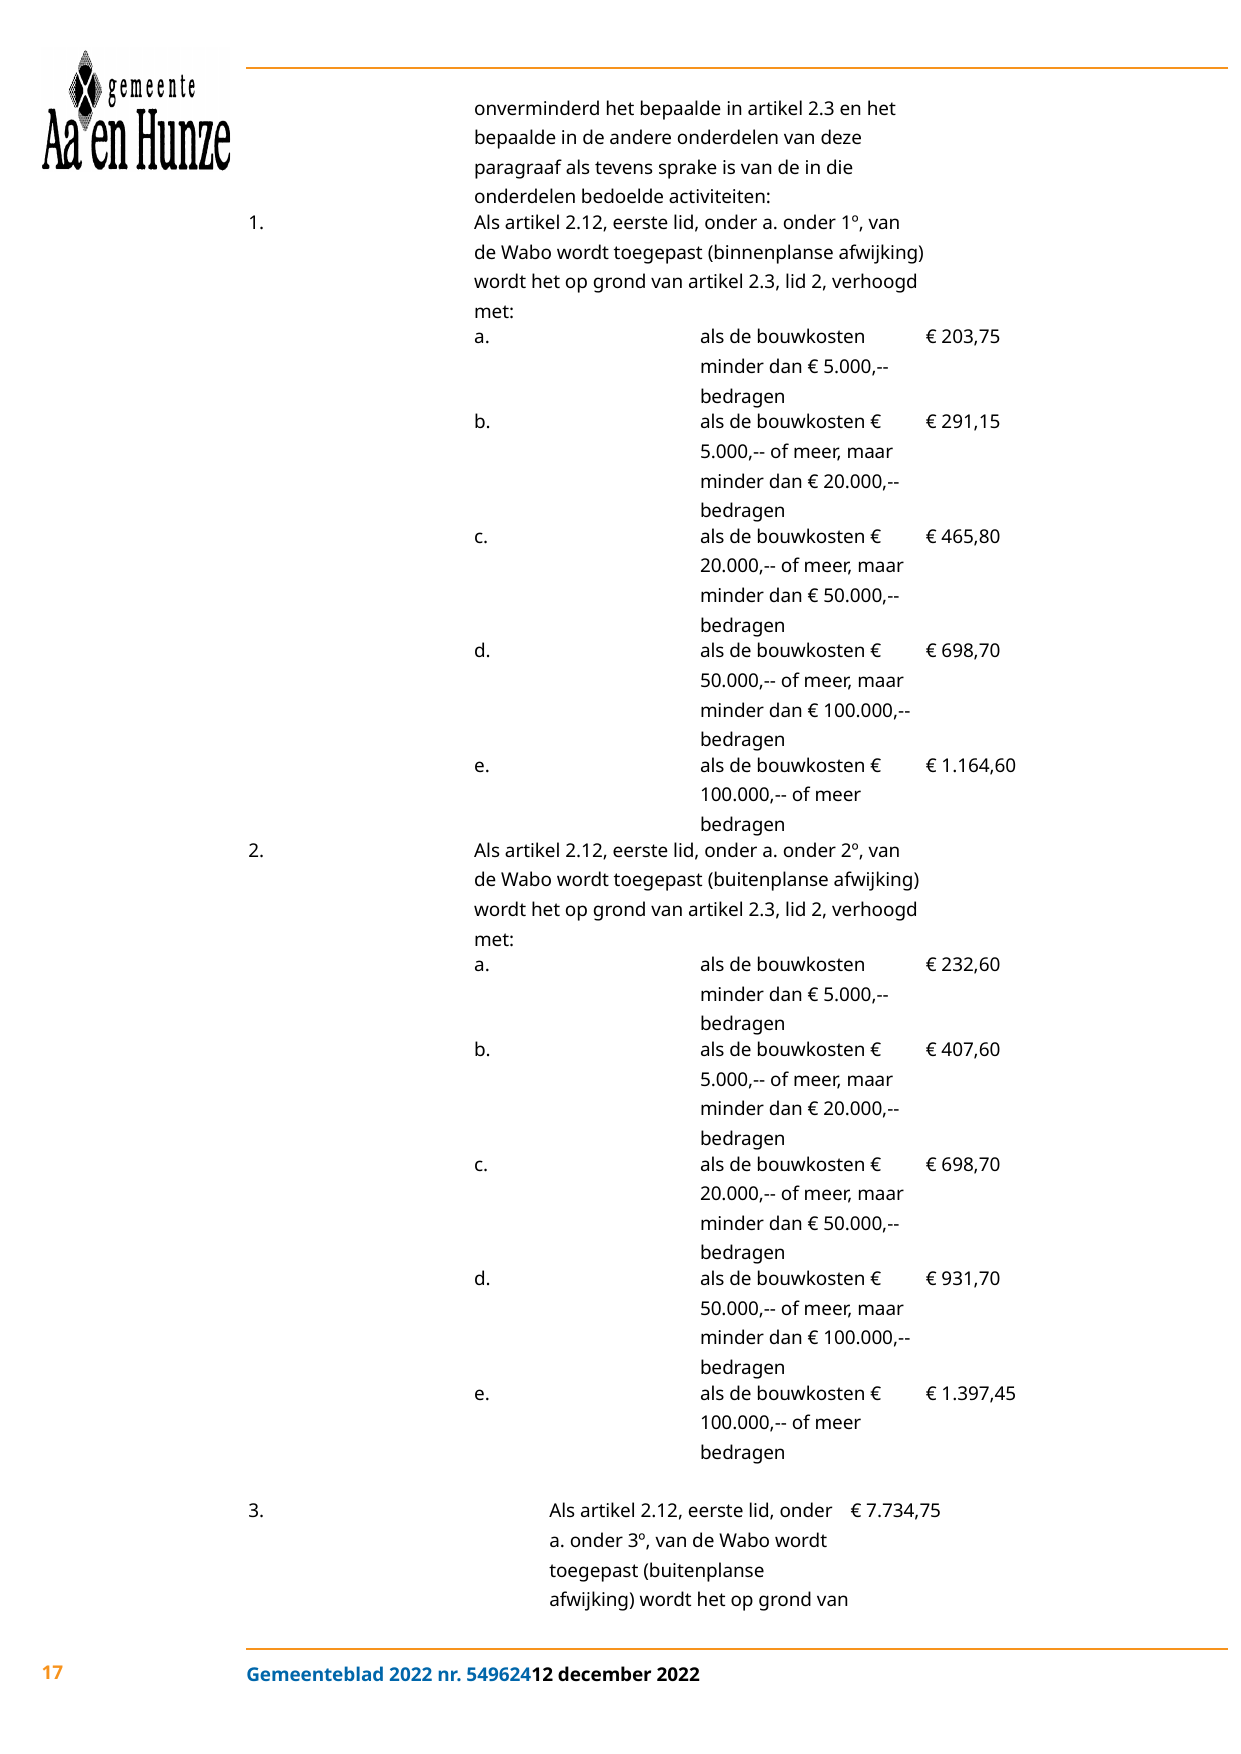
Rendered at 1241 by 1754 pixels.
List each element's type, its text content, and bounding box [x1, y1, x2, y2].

table_cell [248, 1151, 474, 1265]
table_cell als de bouwkosten € 20.000,-- of meer, maar minder dan € 50.000,-- bedragen [700, 523, 926, 638]
table_cell als de bouwkosten € 50.000,-- of meer, maar minder dan € 100.000,-- bedragen [700, 638, 926, 752]
table_cell [248, 1265, 474, 1380]
table_cell als de bouwkosten € 20.000,-- of meer, maar minder dan € 50.000,-- bedragen [700, 1151, 926, 1265]
table_cell [248, 638, 474, 752]
table_cell d. [474, 638, 700, 752]
table_cell [926, 95, 1152, 209]
table_cell [248, 1036, 474, 1151]
table_header Als artikel 2.12, eerste lid, onder a. onder 3º, van de Wabo wordt toegepast (buitenplanse afwijking) wordt het op grond van [549, 1498, 850, 1612]
table_cell als de bouwkosten € 50.000,-- of meer, maar minder dan € 100.000,-- bedragen [700, 1265, 926, 1380]
table_cell [248, 951, 474, 1036]
table_cell € 1.397,45 [926, 1380, 1152, 1465]
table_cell als de bouwkosten € 5.000,-- of meer, maar minder dan € 20.000,-- bedragen [700, 1036, 926, 1151]
table_cell [248, 409, 474, 523]
table_cell e. [474, 1380, 700, 1465]
table_cell [248, 324, 474, 409]
table_cell c. [474, 1151, 700, 1265]
table_cell Als artikel 2.12, eerste lid, onder a. onder 2º, van de Wabo wordt toegepast (buitenplanse afwijking) wordt het op grond van artikel 2.3, lid 2, verhoogd met: [474, 837, 926, 951]
table_cell als de bouwkosten € 5.000,-- of meer, maar minder dan € 20.000,-- bedragen [700, 409, 926, 523]
table_cell € 698,70 [926, 638, 1152, 752]
table_cell [926, 837, 1152, 951]
table_cell 1. [248, 209, 474, 324]
table_cell c. [474, 523, 700, 638]
table_cell e. [474, 752, 700, 837]
table_cell b. [474, 1036, 700, 1151]
table_cell [248, 1380, 474, 1465]
table_cell 2. [248, 837, 474, 951]
table_cell d. [474, 1265, 700, 1380]
table_cell a. [474, 951, 700, 1036]
table_cell als de bouwkosten minder dan € 5.000,-- bedragen [700, 324, 926, 409]
table_cell € 232,60 [926, 951, 1152, 1036]
table_cell € 931,70 [926, 1265, 1152, 1380]
table_cell onverminderd het bepaalde in artikel 2.3 en het bepaalde in de andere onderdelen van deze paragraaf als tevens sprake is van de in die onderdelen bedoelde activiteiten: [474, 95, 926, 209]
table_cell [248, 752, 474, 837]
table_cell [926, 209, 1152, 324]
picture [41, 47, 231, 172]
table_cell Als artikel 2.12, eerste lid, onder a. onder 1º, van de Wabo wordt toegepast (binnenplanse afwijking) wordt het op grond van artikel 2.3, lid 2, verhoogd met: [474, 209, 926, 324]
table_cell € 291,15 [926, 409, 1152, 523]
table_cell [248, 95, 474, 209]
table_cell € 698,70 [926, 1151, 1152, 1265]
table_cell € 203,75 [926, 324, 1152, 409]
table_cell € 407,60 [926, 1036, 1152, 1151]
table_cell als de bouwkosten € 100.000,-- of meer bedragen [700, 1380, 926, 1465]
table_cell [248, 523, 474, 638]
table_cell € 465,80 [926, 523, 1152, 638]
table_cell a. [474, 324, 700, 409]
table_cell € 1.164,60 [926, 752, 1152, 837]
table_cell als de bouwkosten € 100.000,-- of meer bedragen [700, 752, 926, 837]
table_cell b. [474, 409, 700, 523]
table_header € 7.734,75 [850, 1498, 1152, 1612]
table_header 3. [248, 1498, 549, 1612]
table_cell als de bouwkosten minder dan € 5.000,-- bedragen [700, 951, 926, 1036]
